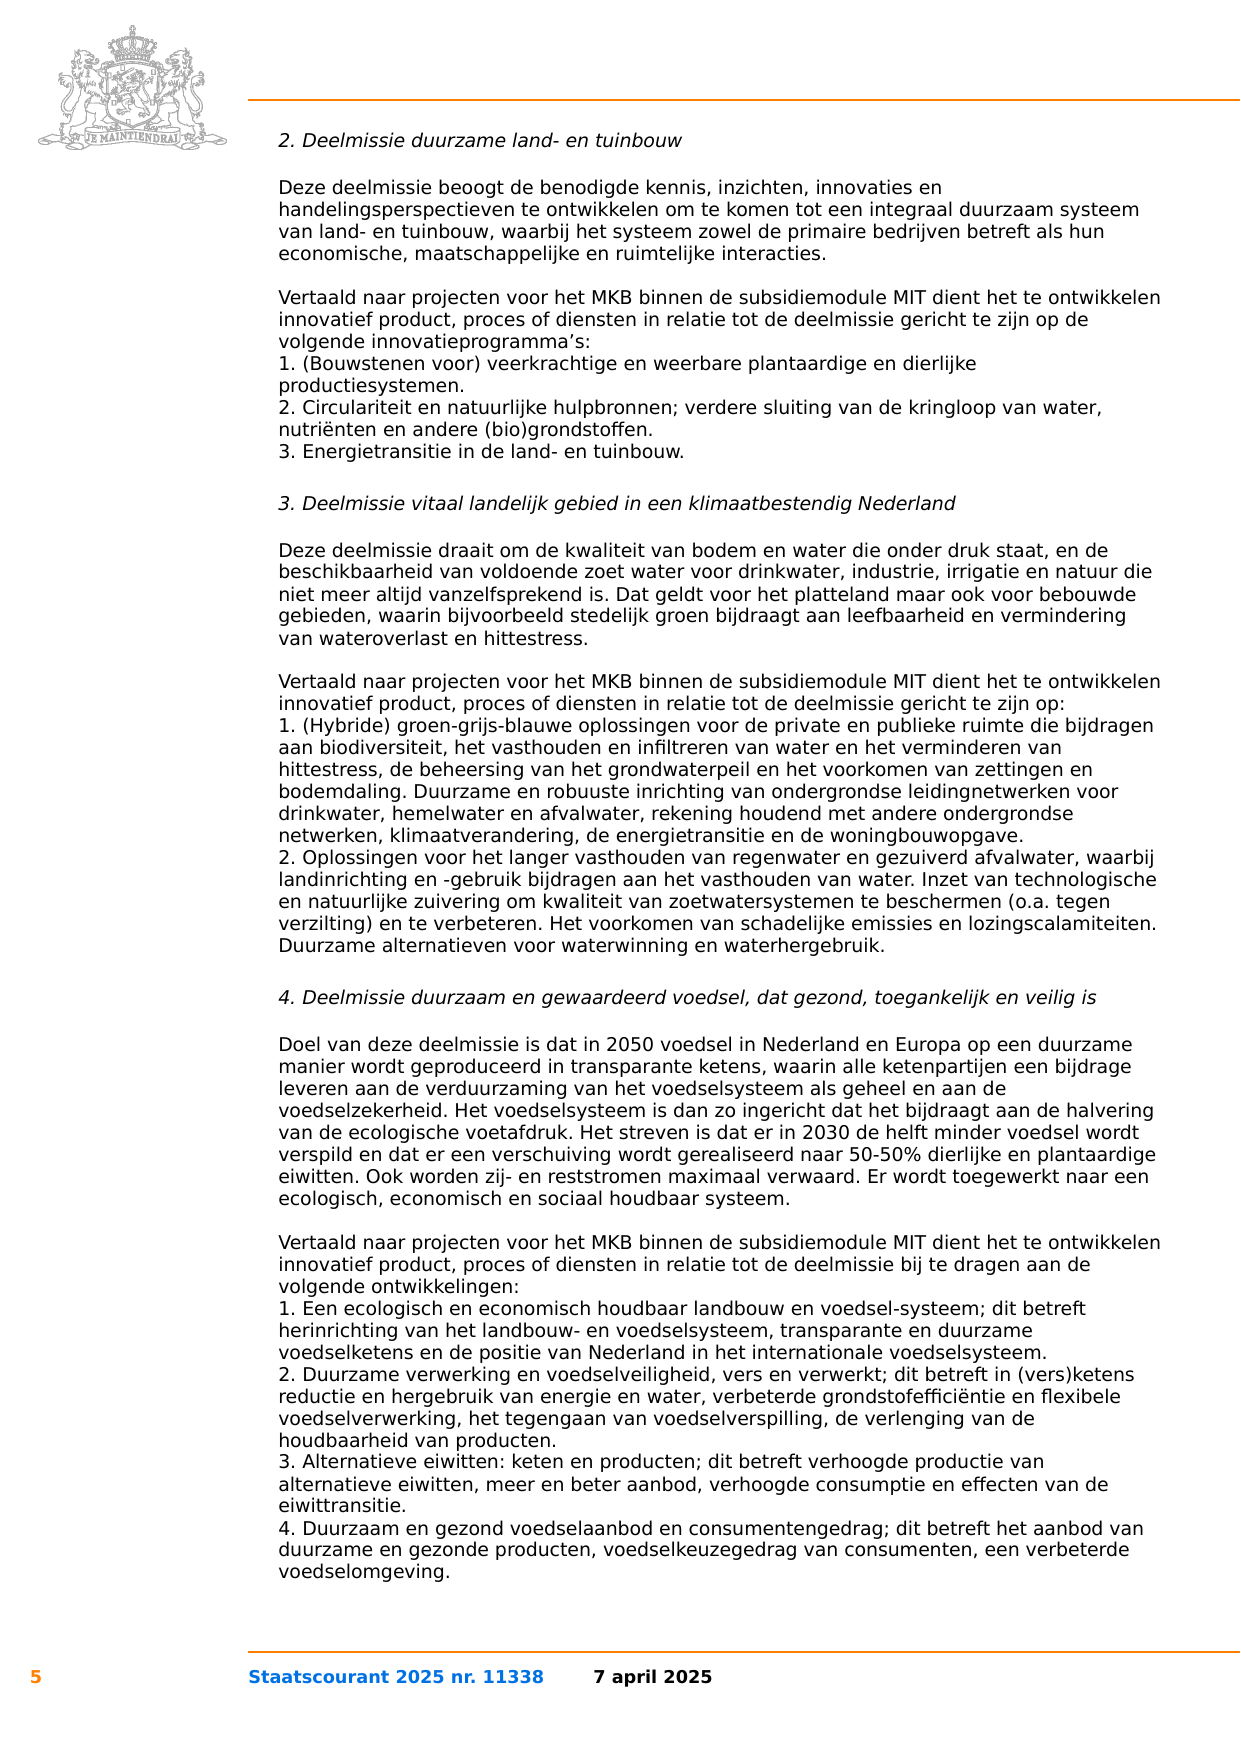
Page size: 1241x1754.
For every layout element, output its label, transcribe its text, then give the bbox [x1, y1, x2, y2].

subtitle 4. Deelmissie duurzaam en gewaardeerd voedsel, dat gezond, toegankelijk en veilig is [278, 987, 1163, 1009]
text 2. Oplossingen voor het langer vasthouden van regenwater en gezuiverd afvalwater, waarbij landinrichting en -gebruik bijdragen aan het vasthouden van water. Inzet van technologische en natuurlijke zuivering om kwaliteit van zoetwatersystemen te beschermen (o.a. tegen verzilting) en te verbeteren. Het voorkomen van schadelijke emissies en lozingscalamiteiten. Duurzame alternatieven voor waterwinning en waterhergebruik. [278, 847, 1163, 957]
text 3. Alternatieve eiwitten: keten en producten; dit betreft verhoogde productie van alternatieve eiwitten, meer en beter aanbod, verhoogde consumptie en effecten van de eiwittransitie. [278, 1451, 1163, 1517]
text Doel van deze deelmissie is dat in 2050 voedsel in Nederland en Europa op een duurzame manier wordt geproduceerd in transparante ketens, waarin alle ketenpartijen een bijdrage leveren aan de verduurzaming van het voedselsysteem als geheel en aan de voedselzekerheid. Het voedselsysteem is dan zo ingericht dat het bijdraagt aan de halvering van de ecologische voetafdruk. Het streven is dat er in 2030 de helft minder voedsel wordt verspild en dat er een verschuiving wordt gerealiseerd naar 50-50% dierlijke en plantaardige eiwitten. Ook worden zij- en reststromen maximaal verwaard. Er wordt toegewerkt naar een ecologisch, economisch en sociaal houdbaar systeem. [278, 1034, 1163, 1210]
text 1. (Hybride) groen-grijs-blauwe oplossingen voor de private en publieke ruimte die bijdragen aan biodiversiteit, het vasthouden en infiltreren van water en het verminderen van hittestress, de beheersing van het grondwaterpeil en het voorkomen van zettingen en bodemdaling. Duurzame en robuuste inrichting van ondergrondse leidingnetwerken voor drinkwater, hemelwater en afvalwater, rekening houdend met andere ondergrondse netwerken, klimaatverandering, de energietransitie en de woningbouwopgave. [278, 715, 1163, 847]
text 1. Een ecologisch en economisch houdbaar landbouw en voedsel-systeem; dit betreft herinrichting van het landbouw- en voedselsysteem, transparante en duurzame voedselketens en de positie van Nederland in het internationale voedselsysteem. [278, 1298, 1163, 1363]
text 2. Duurzame verwerking en voedselveiligheid, vers en verwerkt; dit betreft in (vers)ketens reductie en hergebruik van energie en water, verbeterde grondstofefficiëntie en flexibele voedselverwerking, het tegengaan van voedselverspilling, de verlenging van de houdbaarheid van producten. [278, 1363, 1163, 1451]
subtitle 3. Deelmissie vitaal landelijk gebied in een klimaatbestendig Nederland [278, 492, 1163, 514]
subtitle 2. Deelmissie duurzame land- en tuinbouw [278, 130, 1163, 152]
text Vertaald naar projecten voor het MKB binnen de subsidiemodule MIT dient het te ontwikkelen innovatief product, proces of diensten in relatie tot de deelmissie gericht te zijn op de volgende innovatieprogramma’s: [278, 287, 1163, 353]
text 2. Circulariteit en natuurlijke hulpbronnen; verdere sluiting van de kringloop van water, nutriënten en andere (bio)grondstoffen. [278, 397, 1163, 441]
text 4. Duurzaam en gezond voedselaanbod en consumentengedrag; dit betreft het aanbod van duurzame en gezonde producten, voedselkeuzegedrag van consumenten, een verbeterde voedselomgeving. [278, 1517, 1163, 1583]
text Vertaald naar projecten voor het MKB binnen de subsidiemodule MIT dient het te ontwikkelen innovatief product, proces of diensten in relatie tot de deelmissie bij te dragen aan de volgende ontwikkelingen: [278, 1232, 1163, 1298]
text Vertaald naar projecten voor het MKB binnen de subsidiemodule MIT dient het te ontwikkelen innovatief product, proces of diensten in relatie tot de deelmissie gericht te zijn op: [278, 671, 1163, 715]
text Deze deelmissie draait om de kwaliteit van bodem en water die onder druk staat, en de beschikbaarheid van voldoende zoet water voor drinkwater, industrie, irrigatie en natuur die niet meer altijd vanzelfsprekend is. Dat geldt voor het platteland maar ook voor bebouwde gebieden, waarin bijvoorbeeld stedelijk groen bijdraagt aan leefbaarheid en vermindering van wateroverlast en hittestress. [278, 539, 1163, 649]
picture [38, 25, 227, 150]
text 3. Energietransitie in de land- en tuinbouw. [278, 441, 1163, 462]
text Deze deelmissie beoogt de benodigde kennis, inzichten, innovaties en handelingsperspectieven te ontwikkelen om te komen tot een integraal duurzaam systeem van land- en tuinbouw, waarbij het systeem zowel de primaire bedrijven betreft als hun economische, maatschappelijke en ruimtelijke interacties. [278, 177, 1163, 265]
text 1. (Bouwstenen voor) veerkrachtige en weerbare plantaardige en dierlijke productiesystemen. [278, 353, 1163, 397]
